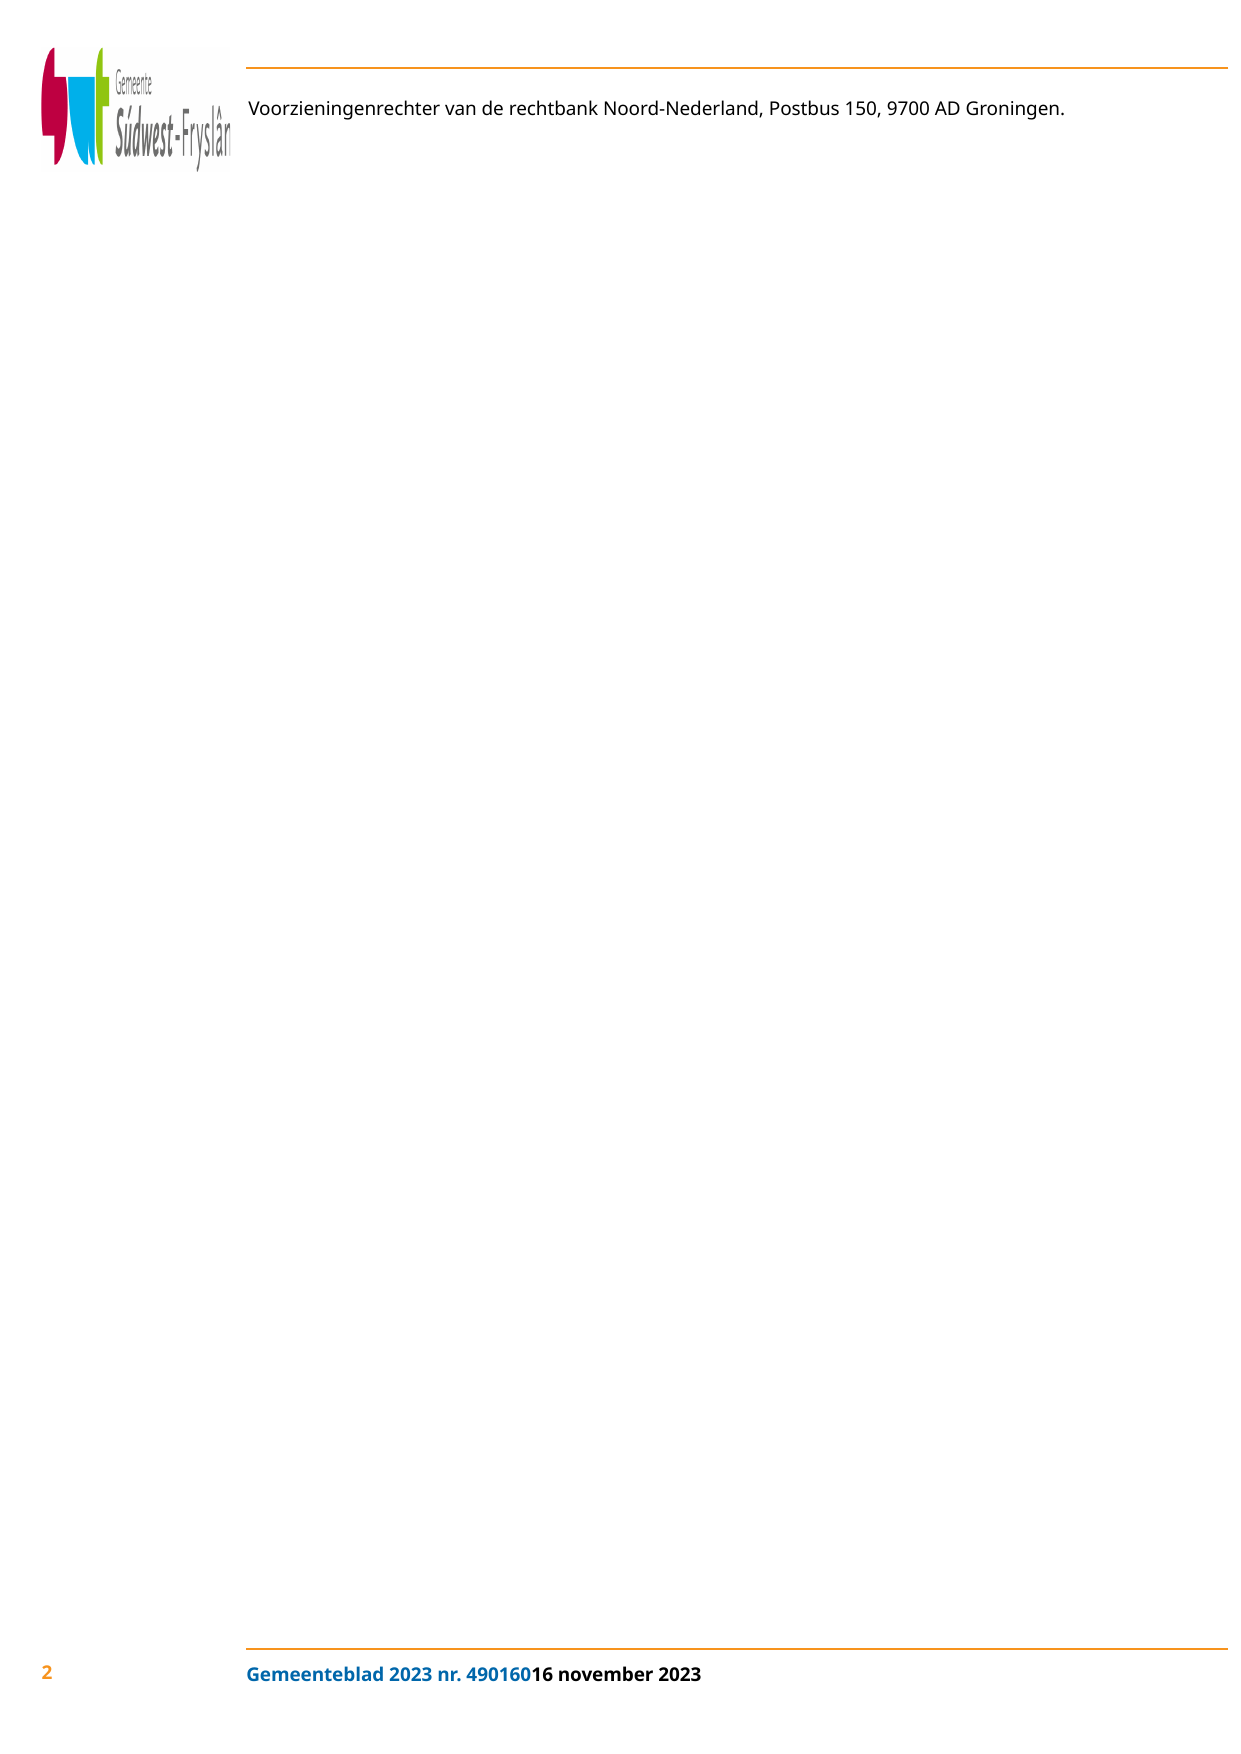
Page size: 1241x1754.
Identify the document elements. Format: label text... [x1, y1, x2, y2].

picture [41, 47, 231, 172]
text Voorzieningenrechter van de rechtbank Noord-Nederland, Postbus 150, 9700 AD Groningen. [248, 95, 1152, 121]
